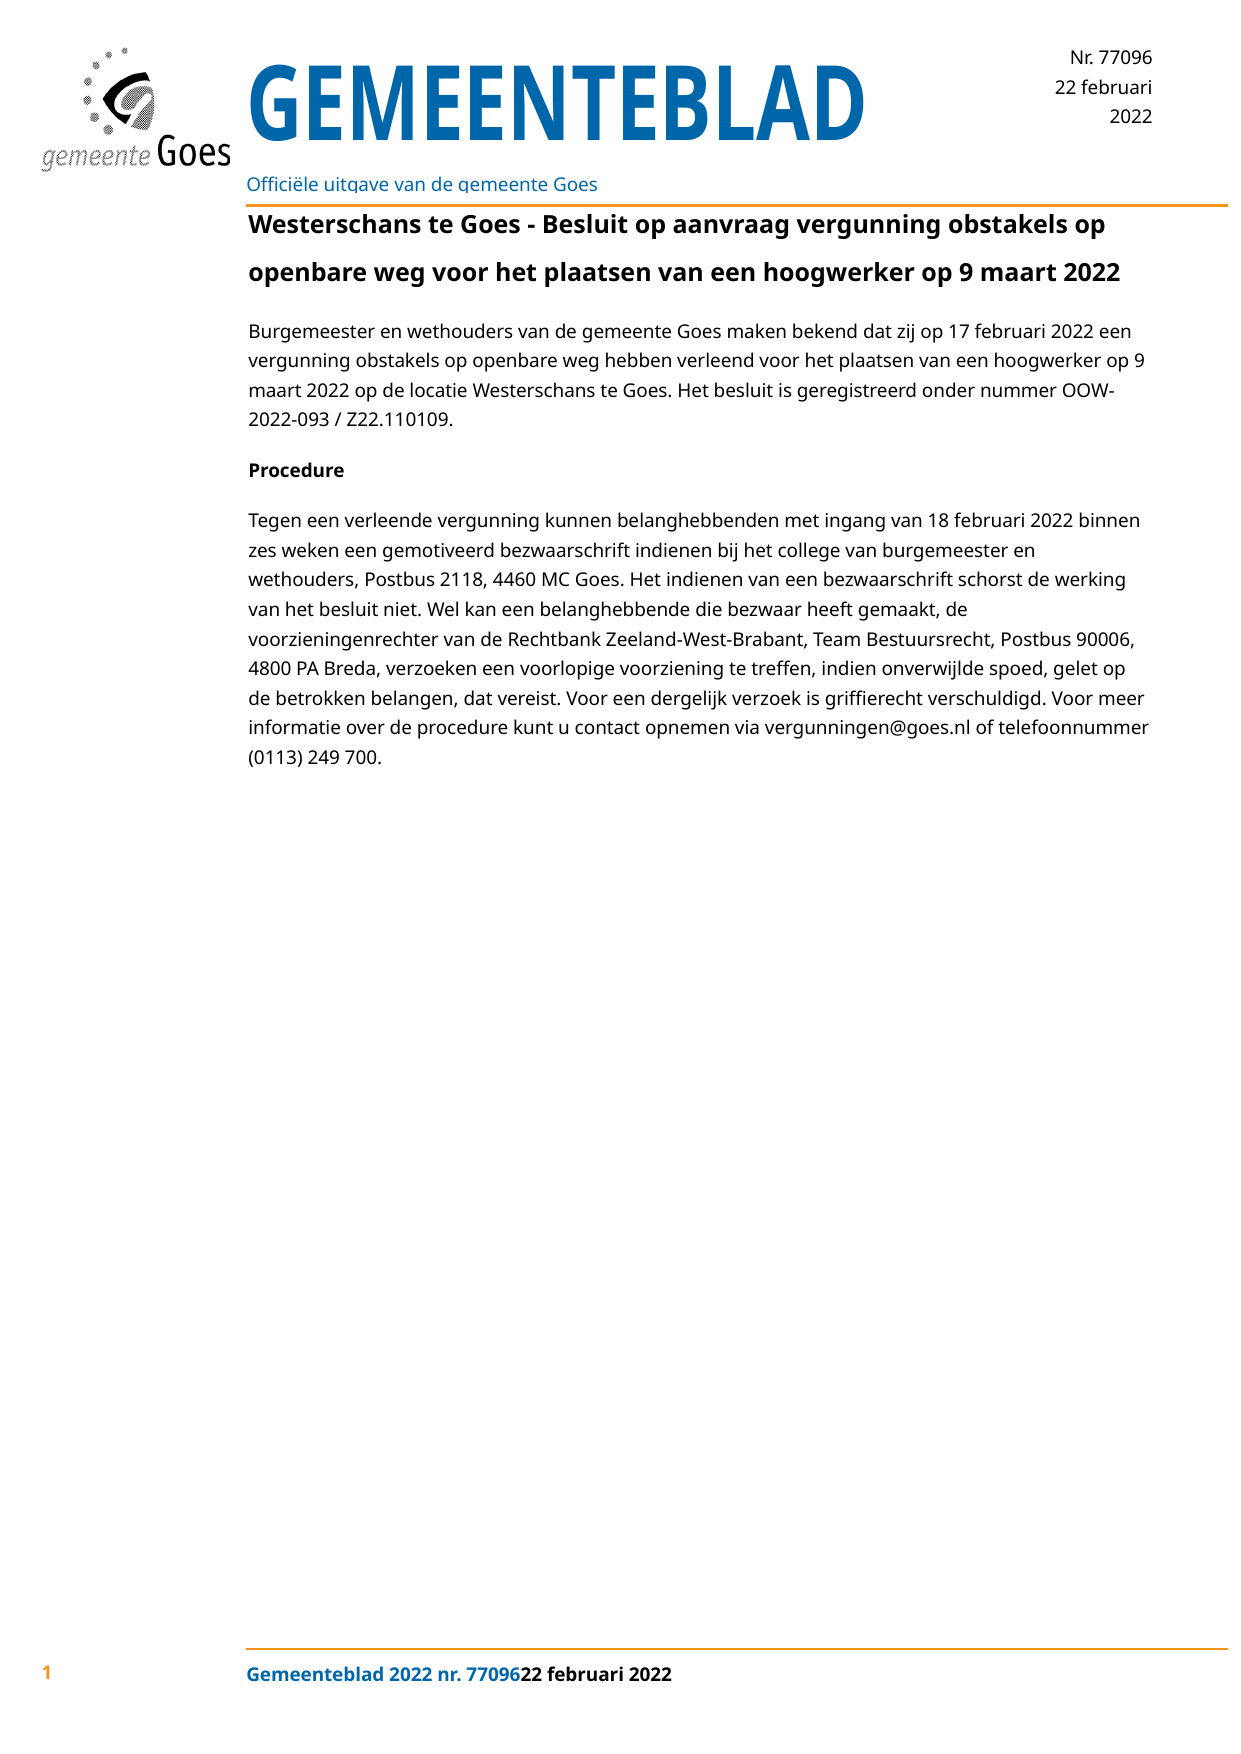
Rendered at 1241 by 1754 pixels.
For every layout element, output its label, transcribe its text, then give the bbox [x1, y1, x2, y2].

picture [41, 47, 231, 172]
text Tegen een verleende vergunning kunnen belanghebbenden met ingang van 18 februari 2022 binnen zes weken een gemotiveerd bezwaarschrift indienen bij het college van burgemeester en wethouders, Postbus 2118, 4460 MC Goes. Het indienen van een bezwaarschrift schorst de werking van het besluit niet. Wel kan een belanghebbende die bezwaar heeft gemaakt, de voorzieningenrechter van de Rechtbank Zeeland-West-Brabant, Team Bestuursrecht, Postbus 90006, 4800 PA Breda, verzoeken een voorlopige voorziening te treffen, indien onverwijlde spoed, gelet op de betrokken belangen, dat vereist. Voor een dergelijk verzoek is griffierecht verschuldigd. Voor meer informatie over de procedure kunt u contact opnemen via vergunningen@goes.nl of telefoonnummer (0113) 249 700. [248, 507, 1152, 770]
text Westerschans te Goes - Besluit op aanvraag vergunning obstakels op openbare weg voor het plaatsen van een hoogwerker op 9 maart 2022 [248, 207, 1152, 288]
text Procedure [248, 457, 1152, 483]
text Burgemeester en wethouders van de gemeente Goes maken bekend dat zij op 17 februari 2022 een vergunning obstakels op openbare weg hebben verleend voor het plaatsen van een hoogwerker op 9 maart 2022 op de locatie Westerschans te Goes. Het besluit is geregistreerd onder nummer OOW-2022-093 / Z22.110109. [248, 318, 1152, 432]
